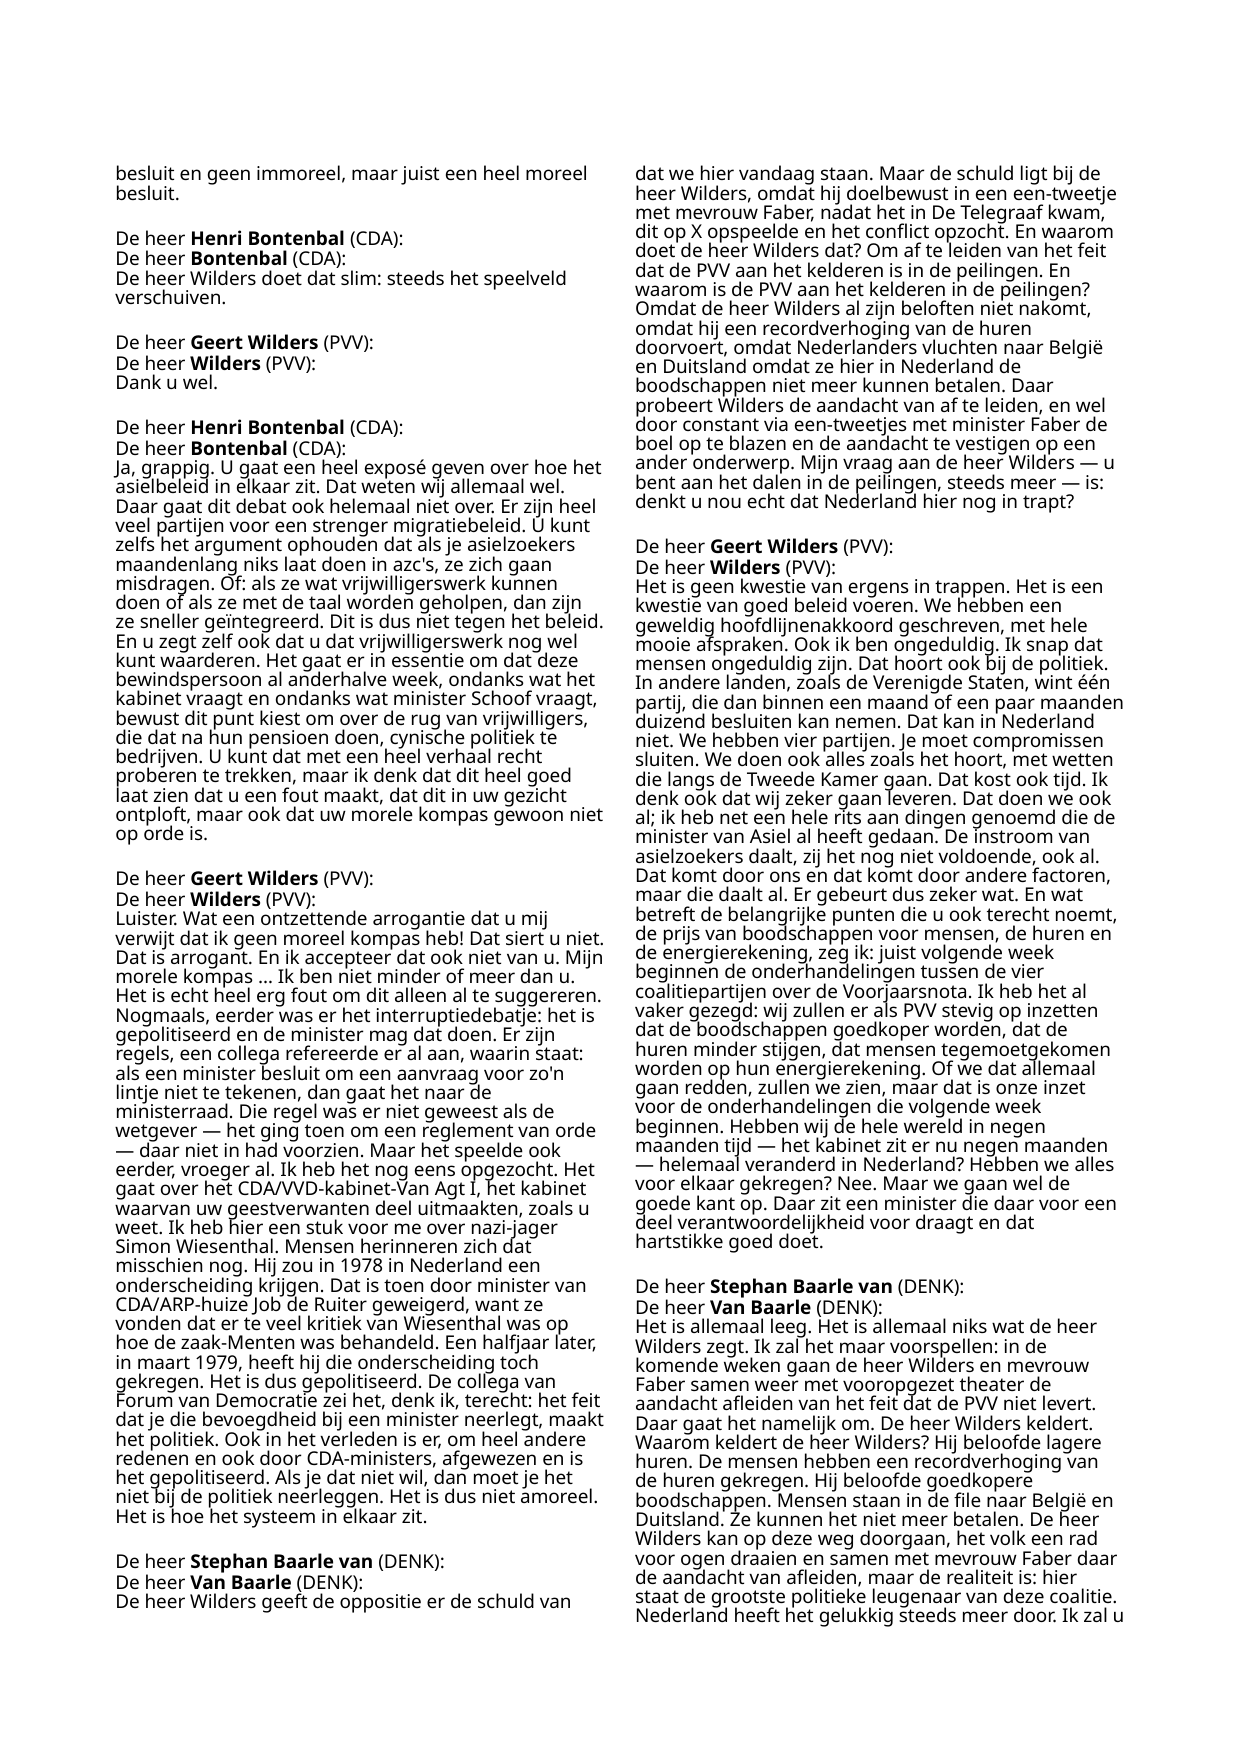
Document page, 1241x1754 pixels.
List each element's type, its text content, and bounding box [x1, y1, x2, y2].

text De heer Geert Wilders (PVV): [115, 329, 605, 355]
text De heer Wilders (PVV): [115, 891, 605, 910]
text De heer Bontenbal (CDA): [115, 440, 605, 459]
text Ja, grappig. U gaat een heel exposé geven over hoe het asielbeleid in elkaar zit. Dat weten wij allemaal wel. Daar gaat dit debat ook helemaal niet over. Er zijn heel veel partijen voor een strenger migratiebeleid. U kunt zelfs het argument ophouden dat als je asielzoekers maandenlang niks laat doen in azc's, ze zich gaan misdragen. Of: als ze wat vrijwilligerswerk kunnen doen of als ze met de taal worden geholpen, dan zijn ze sneller geïntegreerd. Dit is dus niet tegen het beleid. En u zegt zelf ook dat u dat vrijwilligerswerk nog wel kunt waarderen. Het gaat er in essentie om dat deze bewindspersoon al anderhalve week, ondanks wat het kabinet vraagt en ondanks wat minister Schoof vraagt, bewust dit punt kiest om over de rug van vrijwilligers, die dat na hun pensioen doen, cynische politiek te bedrijven. U kunt dat met een heel verhaal recht proberen te trekken, maar ik denk dat dit heel goed laat zien dat u een fout maakt, dat dit in uw gezicht ontploft, maar ook dat uw morele kompas gewoon niet op orde is. [115, 459, 605, 844]
text De heer Wilders (PVV): [635, 559, 1125, 578]
text De heer Stephan Baarle van (DENK): [635, 1273, 1125, 1299]
text Het is allemaal leeg. Het is allemaal niks wat de heer Wilders zegt. Ik zal het maar voorspellen: in de komende weken gaan de heer Wilders en mevrouw Faber samen weer met vooropgezet theater de aandacht afleiden van het feit dat de PVV niet levert. Daar gaat het namelijk om. De heer Wilders keldert. Waarom keldert de heer Wilders? Hij beloofde lagere huren. De mensen hebben een recordverhoging van de huren gekregen. Hij beloofde goedkopere boodschappen. Mensen staan in de file naar België en Duitsland. Ze kunnen het niet meer betalen. De heer Wilders kan op deze weg doorgaan, het volk een rad voor ogen draaien en samen met mevrouw Faber daar de aandacht van afleiden, maar de realiteit is: hier staat de grootste politieke leugenaar van deze coalitie. Nederland heeft het gelukkig steeds meer door. Ik zal u [635, 1318, 1125, 1627]
text De heer Stephan Baarle van (DENK): [115, 1548, 605, 1574]
text Luister. Wat een ontzettende arrogantie dat u mij verwijt dat ik geen moreel kompas heb! Dat siert u niet. Dat is arrogant. En ik accepteer dat ook niet van u. Mijn morele kompas … Ik ben niet minder of meer dan u. Het is echt heel erg fout om dit alleen al te suggereren. Nogmaals, eerder was er het interruptiedebatje: het is gepolitiseerd en de minister mag dat doen. Er zijn regels, een collega refereerde er al aan, waarin staat: als een minister besluit om een aanvraag voor zo'n lintje niet te tekenen, dan gaat het naar de ministerraad. Die regel was er niet geweest als de wetgever — het ging toen om een reglement van orde — daar niet in had voorzien. Maar het speelde ook eerder, vroeger al. Ik heb het nog eens opgezocht. Het gaat over het CDA/VVD-kabinet-Van Agt I, het kabinet waarvan uw geestverwanten deel uitmaakten, zoals u weet. Ik heb hier een stuk voor me over nazi-jager Simon Wiesenthal. Mensen herinneren zich dat misschien nog. Hij zou in 1978 in Nederland een onderscheiding krijgen. Dat is toen door minister van CDA/ARP-huize Job de Ruiter geweigerd, want ze vonden dat er te veel kritiek van Wiesenthal was op hoe de zaak-Menten was behandeld. Een halfjaar later, in maart 1979, heeft hij die onderscheiding toch gekregen. Het is dus gepolitiseerd. De collega van Forum van Democratie zei het, denk ik, terecht: het feit dat je die bevoegdheid bij een minister neerlegt, maakt het politiek. Ook in het verleden is er, om heel andere redenen en ook door CDA-ministers, afgewezen en is het gepolitiseerd. Als je dat niet wil, dan moet je het niet bij de politiek neerleggen. Het is dus niet amoreel. Het is hoe het systeem in elkaar zit. [115, 910, 605, 1527]
text De heer Wilders geeft de oppositie er de schuld van [115, 1593, 605, 1612]
text De heer Bontenbal (CDA): [115, 250, 605, 270]
text De heer Geert Wilders (PVV): [635, 533, 1125, 559]
text De heer Henri Bontenbal (CDA): [115, 414, 605, 440]
text De heer Van Baarle (DENK): [115, 1574, 605, 1593]
text besluit en geen immoreel, maar juist een heel moreel besluit. [115, 165, 605, 204]
text Dank u wel. [115, 374, 605, 393]
text De heer Van Baarle (DENK): [635, 1299, 1125, 1318]
text De heer Geert Wilders (PVV): [115, 865, 605, 891]
text De heer Henri Bontenbal (CDA): [115, 225, 605, 250]
text De heer Wilders doet dat slim: steeds het speelveld verschuiven. [115, 270, 605, 308]
text Het is geen kwestie van ergens in trappen. Het is een kwestie van goed beleid voeren. We hebben een geweldig hoofdlijnenakkoord geschreven, met hele mooie afspraken. Ook ik ben ongeduldig. Ik snap dat mensen ongeduldig zijn. Dat hoort ook bij de politiek. In andere landen, zoals de Verenigde Staten, wint één partij, die dan binnen een maand of een paar maanden duizend besluiten kan nemen. Dat kan in Nederland niet. We hebben vier partijen. Je moet compromissen sluiten. We doen ook alles zoals het hoort, met wetten die langs de Tweede Kamer gaan. Dat kost ook tijd. Ik denk ook dat wij zeker gaan leveren. Dat doen we ook al; ik heb net een hele rits aan dingen genoemd die de minister van Asiel al heeft gedaan. De instroom van asielzoekers daalt, zij het nog niet voldoende, ook al. Dat komt door ons en dat komt door andere factoren, maar die daalt al. Er gebeurt dus zeker wat. En wat betreft de belangrijke punten die u ook terecht noemt, de prijs van boodschappen voor mensen, de huren en de energierekening, zeg ik: juist volgende week beginnen de onderhandelingen tussen de vier coalitiepartijen over de Voorjaarsnota. Ik heb het al vaker gezegd: wij zullen er als PVV stevig op inzetten dat de boodschappen goedkoper worden, dat de huren minder stijgen, dat mensen tegemoetgekomen worden op hun energierekening. Of we dat allemaal gaan redden, zullen we zien, maar dat is onze inzet voor de onderhandelingen die volgende week beginnen. Hebben wij de hele wereld in negen maanden tijd — het kabinet zit er nu negen maanden — helemaal veranderd in Nederland? Hebben we alles voor elkaar gekregen? Nee. Maar we gaan wel de goede kant op. Daar zit een minister die daar voor een deel verantwoordelijkheid voor draagt en dat hartstikke goed doet. [635, 578, 1125, 1252]
text dat we hier vandaag staan. Maar de schuld ligt bij de heer Wilders, omdat hij doelbewust in een een-tweetje met mevrouw Faber, nadat het in De Telegraaf kwam, dit op X opspeelde en het conflict opzocht. En waarom doet de heer Wilders dat? Om af te leiden van het feit dat de PVV aan het kelderen is in de peilingen. En waarom is de PVV aan het kelderen in de peilingen? Omdat de heer Wilders al zijn beloften niet nakomt, omdat hij een recordverhoging van de huren doorvoert, omdat Nederlanders vluchten naar België en Duitsland omdat ze hier in Nederland de boodschappen niet meer kunnen betalen. Daar probeert Wilders de aandacht van af te leiden, en wel door constant via een-tweetjes met minister Faber de boel op te blazen en de aandacht te vestigen op een ander onderwerp. Mijn vraag aan de heer Wilders — u bent aan het dalen in de peilingen, steeds meer — is: denkt u nou echt dat Nederland hier nog in trapt? [635, 165, 1125, 512]
text De heer Wilders (PVV): [115, 355, 605, 374]
